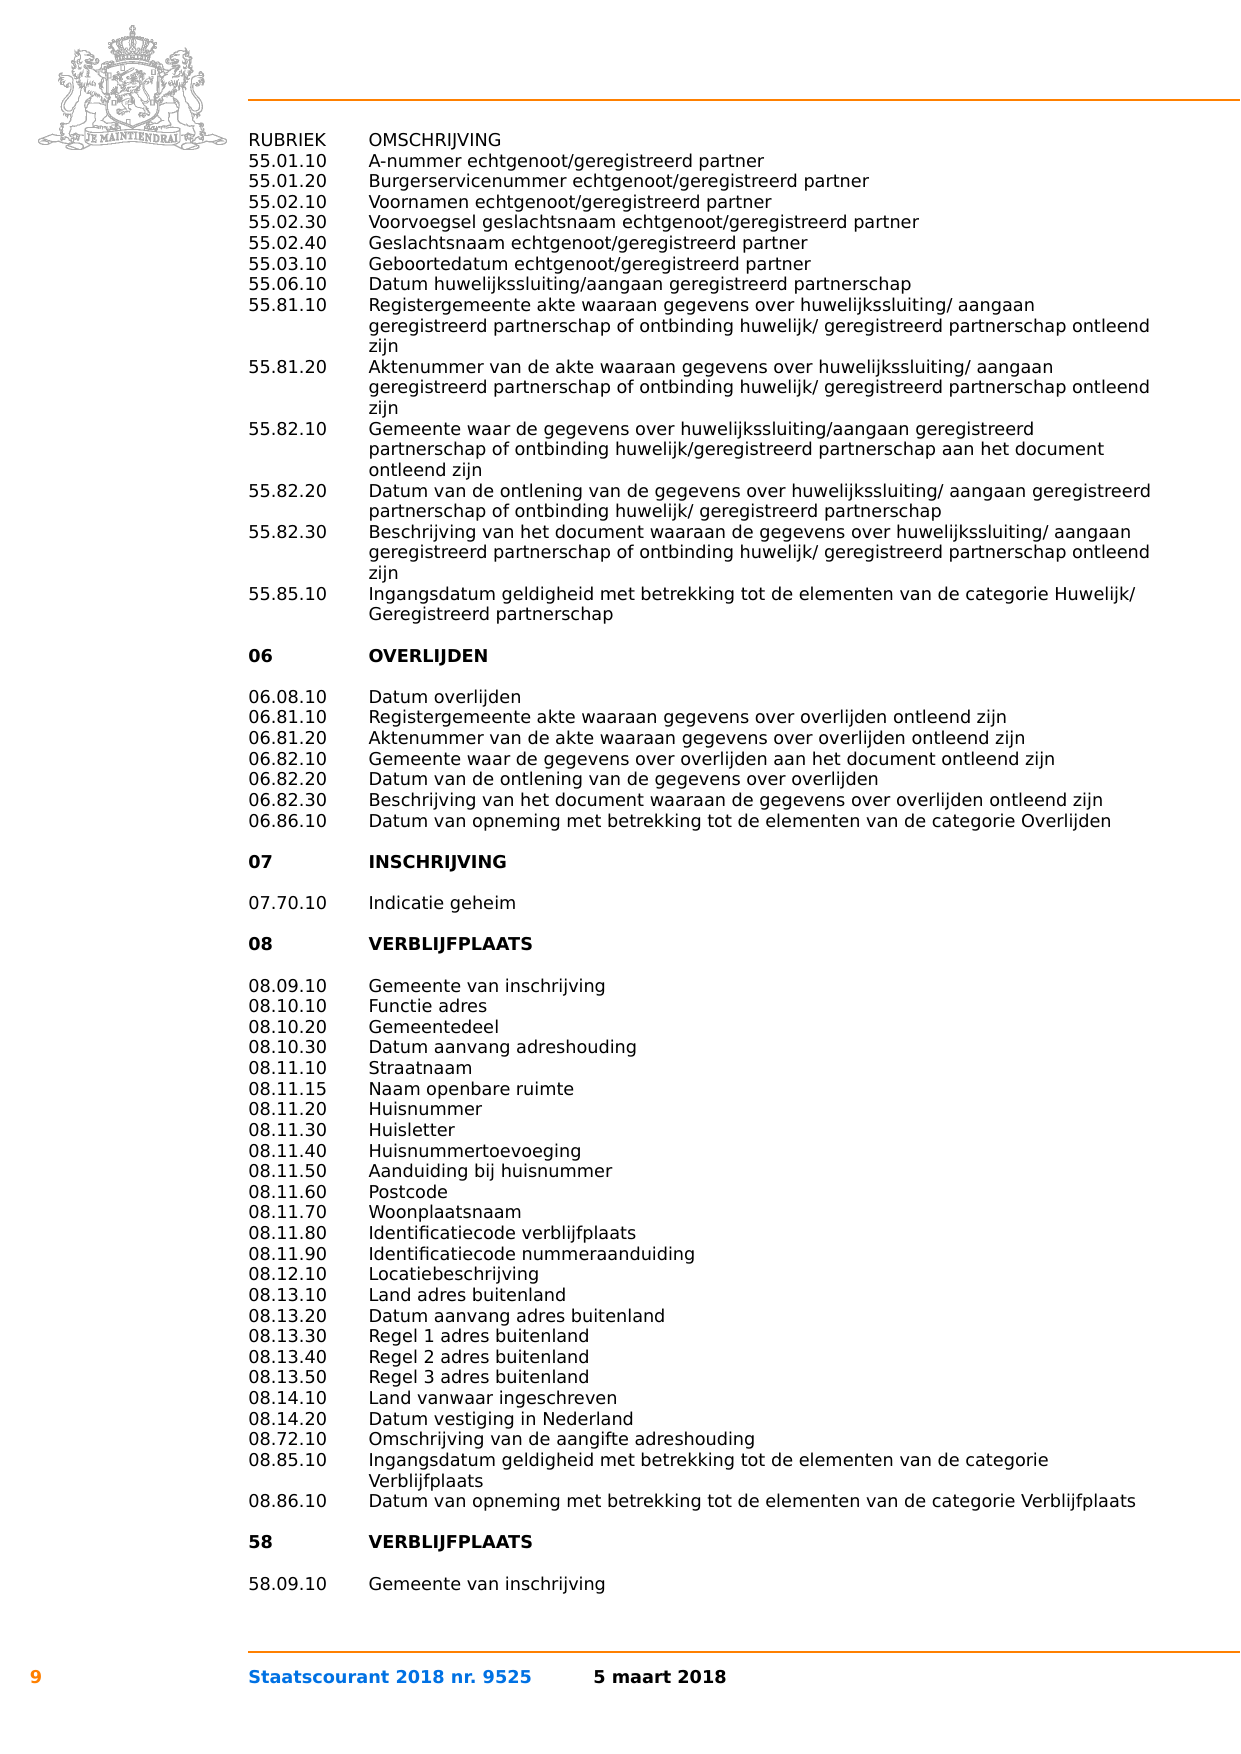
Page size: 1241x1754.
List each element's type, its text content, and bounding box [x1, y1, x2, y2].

table_cell 55.82.10 [248, 419, 362, 481]
table_cell Regel 3 adres buitenland [363, 1368, 1163, 1388]
table_cell Regel 2 adres buitenland [363, 1347, 1163, 1367]
table_cell 08.11.70 [248, 1203, 362, 1223]
table_cell Huisletter [363, 1120, 1163, 1141]
table_cell Datum vestiging in Nederland [363, 1409, 1163, 1429]
table_cell 08.13.40 [248, 1347, 362, 1367]
table_cell Land adres buitenland [363, 1285, 1163, 1306]
table_cell 08.11.60 [248, 1182, 362, 1202]
table_cell [248, 1553, 362, 1574]
table_cell 55.81.10 [248, 295, 362, 357]
table_cell 08.10.10 [248, 996, 362, 1017]
table_cell [363, 914, 1163, 934]
table_cell 08.11.20 [248, 1099, 362, 1120]
table_cell Gemeente waar de gegevens over overlijden aan het document ontleend zijn [363, 749, 1163, 769]
table_cell 55.06.10 [248, 274, 362, 295]
table_cell 08 [248, 934, 362, 955]
table_cell 58.09.10 [248, 1574, 362, 1594]
table_cell 07 [248, 852, 362, 872]
table_cell 55.02.30 [248, 213, 362, 233]
table_cell Datum van opneming met betrekking tot de elementen van de categorie Verblijfplaats [363, 1491, 1163, 1512]
table_cell 06.82.10 [248, 749, 362, 769]
table_cell Locatiebeschrijving [363, 1264, 1163, 1285]
table_cell Datum huwelijkssluiting/aangaan geregistreerd partnerschap [363, 274, 1163, 295]
table_cell VERBLIJFPLAATS [363, 934, 1163, 955]
table_cell Identificatiecode verblijfplaats [363, 1223, 1163, 1244]
table_cell Gemeente waar de gegevens over huwelijkssluiting/aangaan geregistreerd partnerschap of ontbinding huwelijk/geregistreerd partnerschap aan het document ontleend zijn [363, 419, 1163, 481]
table_cell Aanduiding bij huisnummer [363, 1161, 1163, 1182]
table_cell Huisnummer [363, 1099, 1163, 1120]
table_cell Datum van opneming met betrekking tot de elementen van de categorie Overlijden [363, 811, 1163, 831]
table_cell Registergemeente akte waaraan gegevens over huwelijkssluiting/ aangaan geregistreerd partnerschap of ontbinding huwelijk/ geregistreerd partnerschap ontleend zijn [363, 295, 1163, 357]
table_cell 55.81.20 [248, 357, 362, 419]
table_cell 06.82.30 [248, 790, 362, 811]
table_cell 55.03.10 [248, 254, 362, 274]
table_cell 08.85.10 [248, 1450, 362, 1491]
table_cell 06.86.10 [248, 811, 362, 831]
table_cell 06.81.20 [248, 728, 362, 749]
table_cell Voorvoegsel geslachtsnaam echtgenoot/geregistreerd partner [363, 213, 1163, 233]
table_cell 55.02.40 [248, 233, 362, 254]
table_cell Regel 1 adres buitenland [363, 1326, 1163, 1347]
table_cell Indicatie geheim [363, 893, 1163, 914]
table_cell 06 [248, 646, 362, 666]
table_cell 08.13.10 [248, 1285, 362, 1306]
table_cell 58 [248, 1533, 362, 1553]
table_cell 08.10.20 [248, 1017, 362, 1037]
table_cell Woonplaatsnaam [363, 1203, 1163, 1223]
table_cell [248, 1512, 362, 1532]
table_cell 08.72.10 [248, 1429, 362, 1450]
table_cell 08.10.30 [248, 1038, 362, 1058]
table_cell [248, 831, 362, 852]
picture [38, 25, 227, 150]
table_cell 08.13.50 [248, 1368, 362, 1388]
table_cell 08.14.20 [248, 1409, 362, 1429]
table_cell 08.09.10 [248, 976, 362, 996]
table_cell Gemeente van inschrijving [363, 976, 1163, 996]
table_cell [363, 666, 1163, 687]
table_cell 08.13.20 [248, 1306, 362, 1326]
table_cell Datum overlijden [363, 687, 1163, 707]
table_cell 06.08.10 [248, 687, 362, 707]
table_cell Aktenummer van de akte waaraan gegevens over huwelijkssluiting/ aangaan geregistreerd partnerschap of ontbinding huwelijk/ geregistreerd partnerschap ontleend zijn [363, 357, 1163, 419]
table_cell [248, 625, 362, 646]
table_cell [248, 873, 362, 893]
table_header OMSCHRIJVING [363, 130, 1163, 151]
table_cell 55.85.10 [248, 584, 362, 625]
table_cell Geboortedatum echtgenoot/geregistreerd partner [363, 254, 1163, 274]
table_cell [248, 666, 362, 687]
table_cell Postcode [363, 1182, 1163, 1202]
table_cell Land vanwaar ingeschreven [363, 1388, 1163, 1409]
table_cell Datum van de ontlening van de gegevens over huwelijkssluiting/ aangaan geregistreerd partnerschap of ontbinding huwelijk/ geregistreerd partnerschap [363, 481, 1163, 522]
table_cell 08.13.30 [248, 1326, 362, 1347]
table_cell Omschrijving van de aangifte adreshouding [363, 1429, 1163, 1450]
table_cell [248, 914, 362, 934]
table_cell Ingangsdatum geldigheid met betrekking tot de elementen van de categorie Huwelijk/ Geregistreerd partnerschap [363, 584, 1163, 625]
table_cell 06.81.10 [248, 708, 362, 728]
table_cell [248, 955, 362, 976]
table_cell Gemeentedeel [363, 1017, 1163, 1037]
table_cell OVERLIJDEN [363, 646, 1163, 666]
table_cell Beschrijving van het document waaraan de gegevens over huwelijkssluiting/ aangaan geregistreerd partnerschap of ontbinding huwelijk/ geregistreerd partnerschap ontleend zijn [363, 522, 1163, 584]
table_cell Geslachtsnaam echtgenoot/geregistreerd partner [363, 233, 1163, 254]
table_cell 08.11.80 [248, 1223, 362, 1244]
table_cell 55.82.30 [248, 522, 362, 584]
table_cell Gemeente van inschrijving [363, 1574, 1163, 1594]
table_cell [363, 1512, 1163, 1532]
table_cell A-nummer echtgenoot/geregistreerd partner [363, 151, 1163, 171]
table_cell Naam openbare ruimte [363, 1079, 1163, 1099]
table_cell Huisnummertoevoeging [363, 1141, 1163, 1161]
table_cell [363, 625, 1163, 646]
table_cell 08.11.90 [248, 1244, 362, 1264]
table_cell 55.01.10 [248, 151, 362, 171]
table_cell 08.11.15 [248, 1079, 362, 1099]
table_cell Datum aanvang adreshouding [363, 1038, 1163, 1058]
table_cell 55.82.20 [248, 481, 362, 522]
table_cell 08.11.50 [248, 1161, 362, 1182]
table_cell Burgerservicenummer echtgenoot/geregistreerd partner [363, 171, 1163, 192]
table_header RUBRIEK [248, 130, 362, 151]
table_cell INSCHRIJVING [363, 852, 1163, 872]
table_cell Identificatiecode nummeraanduiding [363, 1244, 1163, 1264]
table_cell 08.14.10 [248, 1388, 362, 1409]
table_cell Voornamen echtgenoot/geregistreerd partner [363, 192, 1163, 212]
table_cell Beschrijving van het document waaraan de gegevens over overlijden ontleend zijn [363, 790, 1163, 811]
table_cell 08.11.40 [248, 1141, 362, 1161]
table_cell 06.82.20 [248, 769, 362, 790]
table_cell 08.86.10 [248, 1491, 362, 1512]
table_cell Functie adres [363, 996, 1163, 1017]
table_cell 07.70.10 [248, 893, 362, 914]
table_cell Straatnaam [363, 1058, 1163, 1079]
table_cell VERBLIJFPLAATS [363, 1533, 1163, 1553]
table_cell 55.01.20 [248, 171, 362, 192]
table_cell Datum aanvang adres buitenland [363, 1306, 1163, 1326]
table_cell [363, 1553, 1163, 1574]
table_cell 08.11.30 [248, 1120, 362, 1141]
table_cell 08.11.10 [248, 1058, 362, 1079]
table_cell [363, 873, 1163, 893]
table_cell 55.02.10 [248, 192, 362, 212]
table_cell 08.12.10 [248, 1264, 362, 1285]
table_cell Registergemeente akte waaraan gegevens over overlijden ontleend zijn [363, 708, 1163, 728]
table_cell Aktenummer van de akte waaraan gegevens over overlijden ontleend zijn [363, 728, 1163, 749]
table_cell Ingangsdatum geldigheid met betrekking tot de elementen van de categorie Verblijfplaats [363, 1450, 1163, 1491]
table_cell [363, 955, 1163, 976]
table_cell [363, 831, 1163, 852]
table_cell Datum van de ontlening van de gegevens over overlijden [363, 769, 1163, 790]
